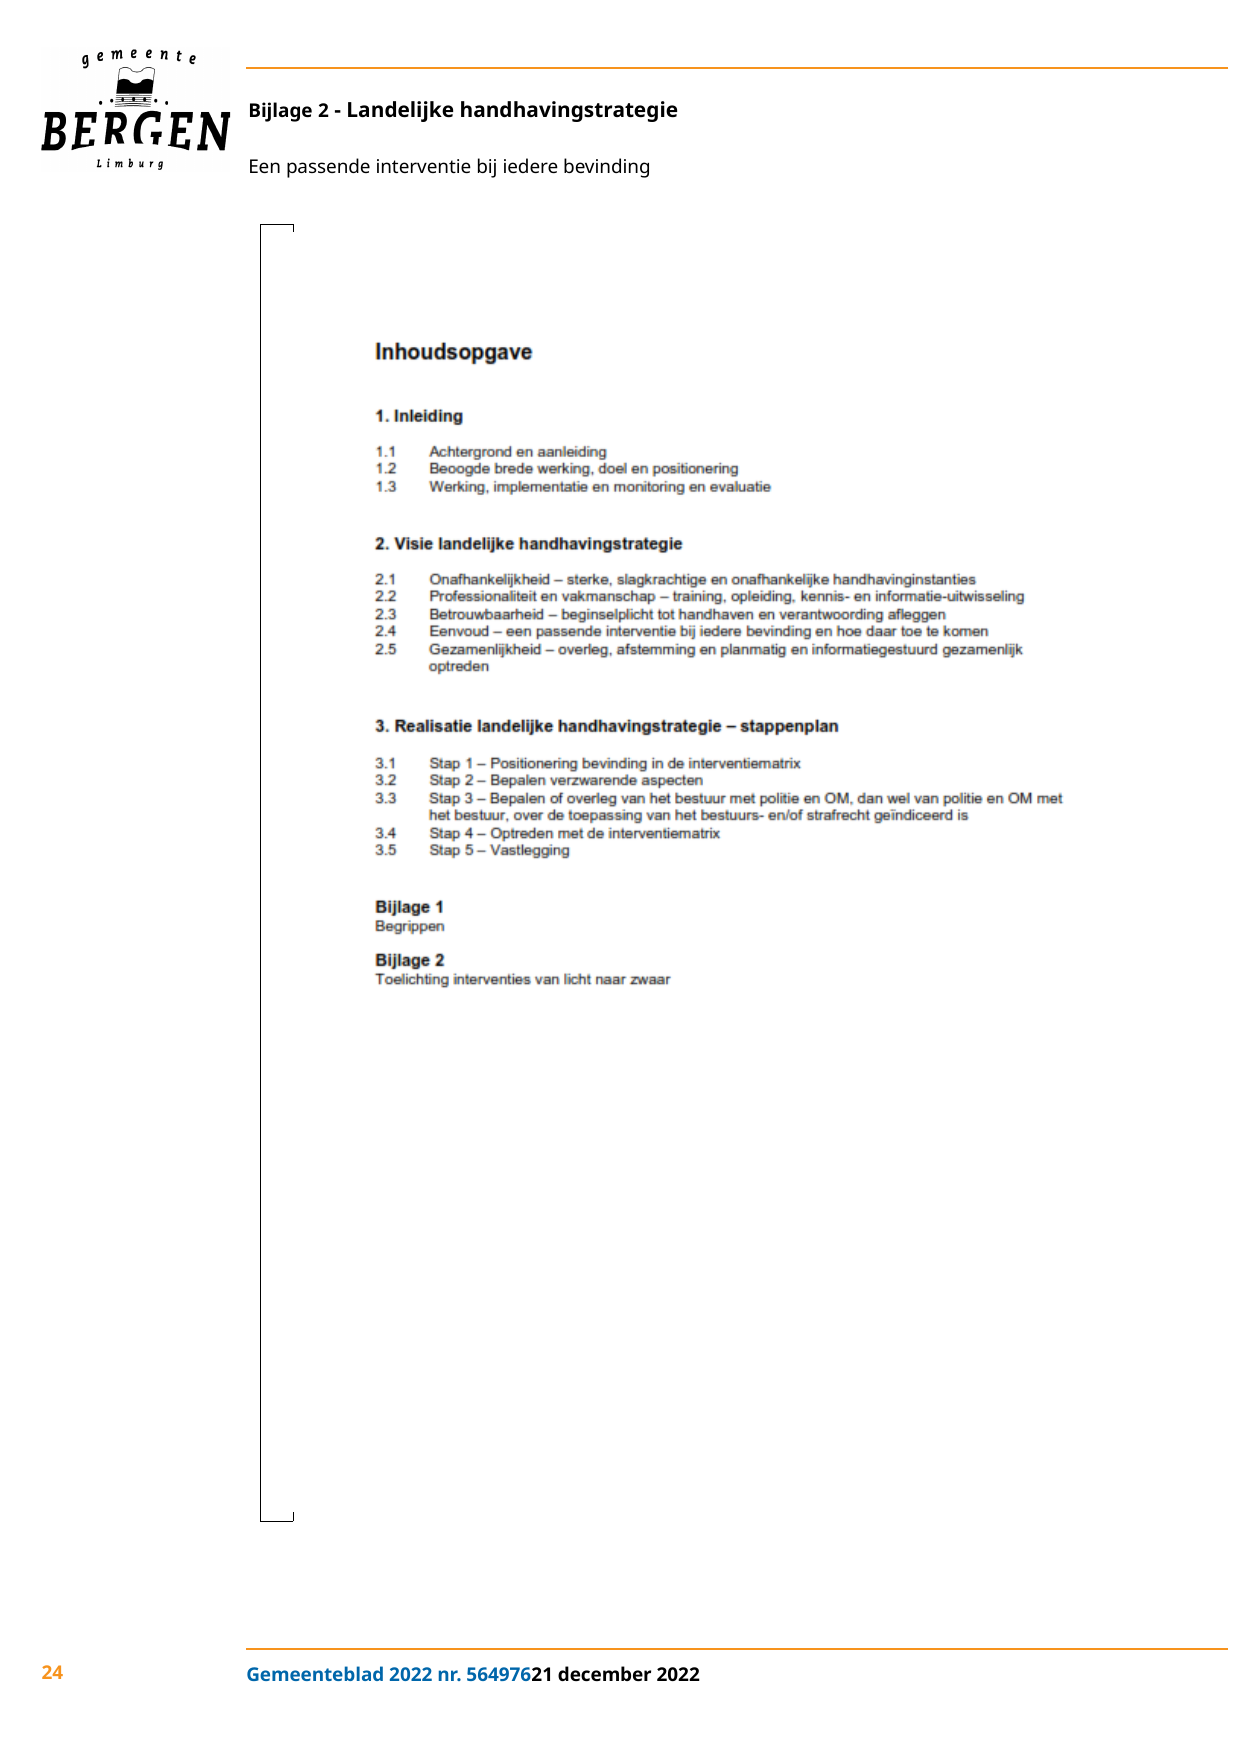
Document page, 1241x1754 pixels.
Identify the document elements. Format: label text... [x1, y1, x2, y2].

text Een passende interventie bij iedere bevinding [248, 153, 1152, 179]
text Bijlage 2 - Landelijke handhavingstrategie [248, 95, 1152, 123]
picture [41, 47, 231, 172]
picture [268, 232, 1173, 1512]
